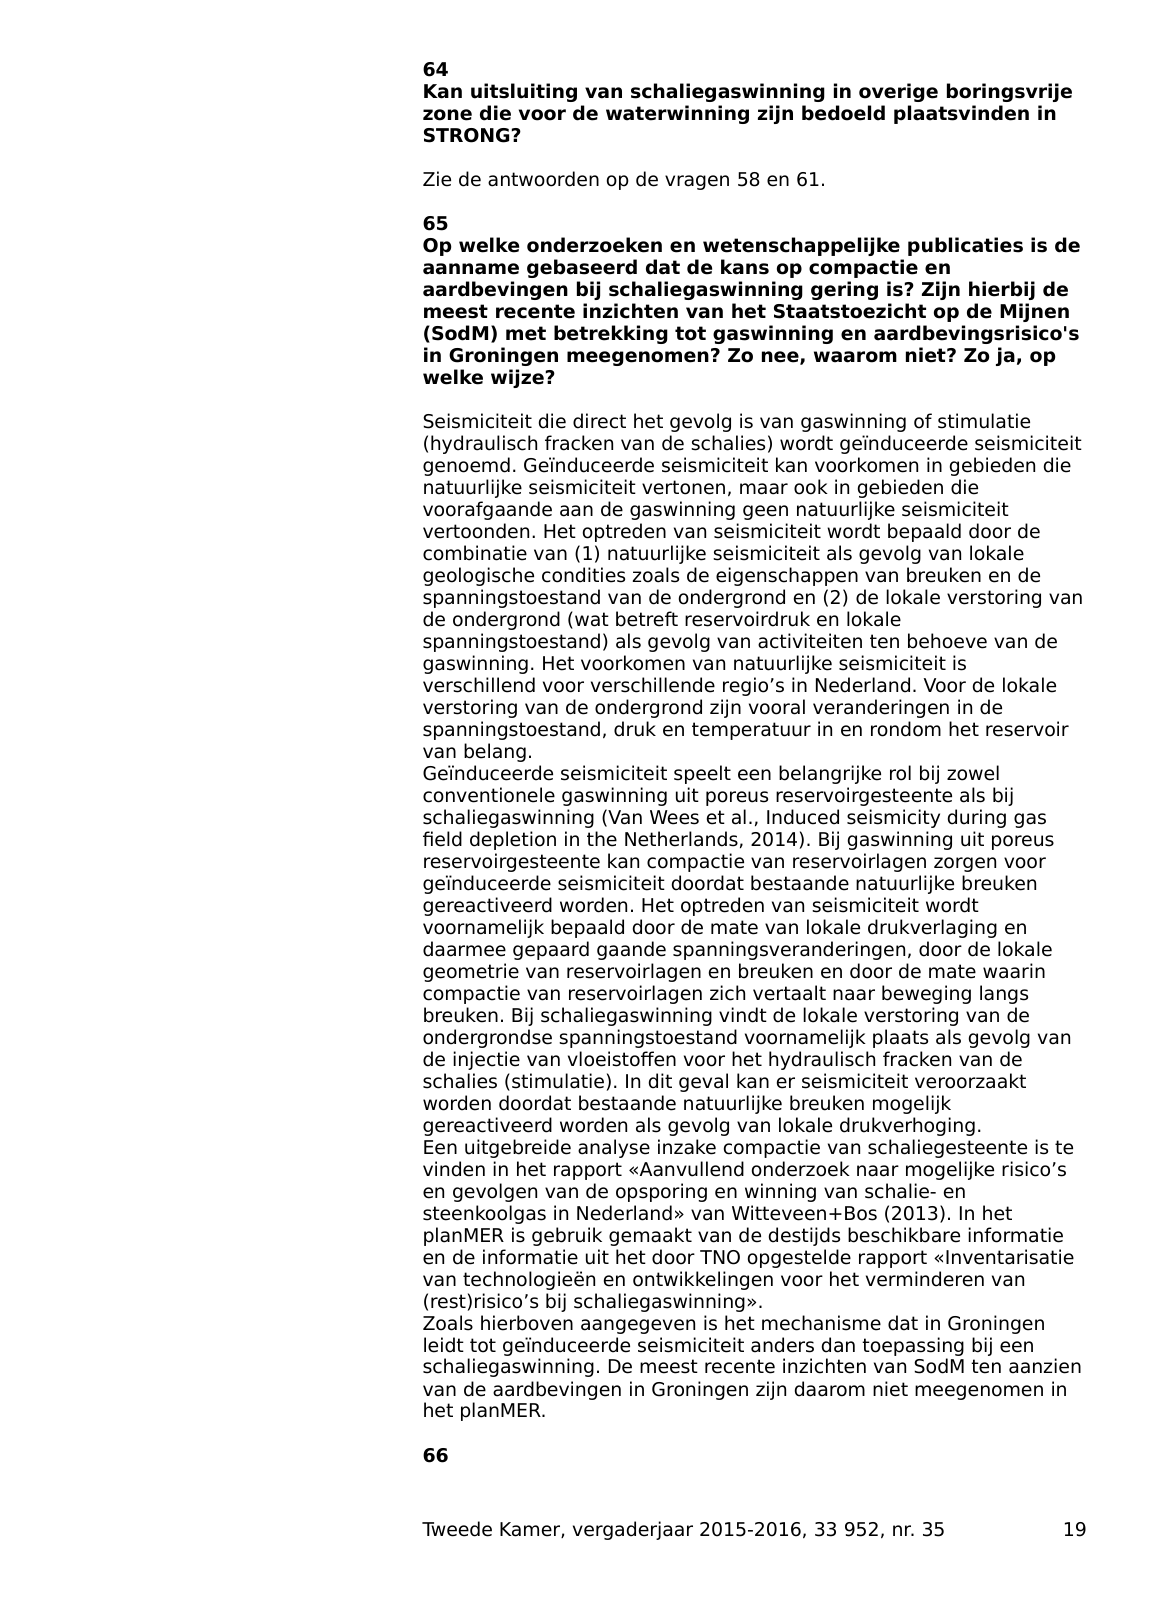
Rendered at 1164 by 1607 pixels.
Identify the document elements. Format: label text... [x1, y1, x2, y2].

text 65 [422, 213, 1087, 235]
text Zoals hierboven aangegeven is het mechanisme dat in Groningen leidt tot geïnduceerde seismiciteit anders dan toepassing bij een schaliegaswinning. De meest recente inzichten van SodM ten aanzien van de aardbevingen in Groningen zijn daarom niet meegenomen in het planMER. [422, 1312, 1087, 1422]
text Zie de antwoorden op de vragen 58 en 61. [422, 169, 1087, 191]
text Kan uitsluiting van schaliegaswinning in overige boringsvrije zone die voor de waterwinning zijn bedoeld plaatsvinden in STRONG? [422, 81, 1087, 147]
text Seismiciteit die direct het gevolg is van gaswinning of stimulatie (hydraulisch fracken van de schalies) wordt geïnduceerde seismiciteit genoemd. Geïnduceerde seismiciteit kan voorkomen in gebieden die natuurlijke seismiciteit vertonen, maar ook in gebieden die voorafgaande aan de gaswinning geen natuurlijke seismiciteit vertoonden. Het optreden van seismiciteit wordt bepaald door de combinatie van (1) natuurlijke seismiciteit als gevolg van lokale geologische condities zoals de eigenschappen van breuken en de spanningstoestand van de ondergrond en (2) de lokale verstoring van de ondergrond (wat betreft reservoirdruk en lokale spanningstoestand) als gevolg van activiteiten ten behoeve van de gaswinning. Het voorkomen van natuurlijke seismiciteit is verschillend voor verschillende regio’s in Nederland. Voor de lokale verstoring van de ondergrond zijn vooral veranderingen in de spanningstoestand, druk en temperatuur in en rondom het reservoir van belang. [422, 411, 1087, 763]
text 66 [422, 1444, 1087, 1467]
text Geïnduceerde seismiciteit speelt een belangrijke rol bij zowel conventionele gaswinning uit poreus reservoirgesteente als bij schaliegaswinning (Van Wees et al., Induced seismicity during gas field depletion in the Netherlands, 2014). Bij gaswinning uit poreus reservoirgesteente kan compactie van reservoirlagen zorgen voor geïnduceerde seismiciteit doordat bestaande natuurlijke breuken gereactiveerd worden. Het optreden van seismiciteit wordt voornamelijk bepaald door de mate van lokale drukverlaging en daarmee gepaard gaande spanningsveranderingen, door de lokale geometrie van reservoirlagen en breuken en door de mate waarin compactie van reservoirlagen zich vertaalt naar beweging langs breuken. Bij schaliegaswinning vindt de lokale verstoring van de ondergrondse spanningstoestand voornamelijk plaats als gevolg van de injectie van vloeistoffen voor het hydraulisch fracken van de schalies (stimulatie). In dit geval kan er seismiciteit veroorzaakt worden doordat bestaande natuurlijke breuken mogelijk gereactiveerd worden als gevolg van lokale drukverhoging. [422, 763, 1087, 1137]
text Een uitgebreide analyse inzake compactie van schaliegesteente is te vinden in het rapport «Aanvullend onderzoek naar mogelijke risico’s en gevolgen van de opsporing en winning van schalie- en steenkoolgas in Nederland» van Witteveen+Bos (2013). In het planMER is gebruik gemaakt van de destijds beschikbare informatie en de informatie uit het door TNO opgestelde rapport «Inventarisatie van technologieën en ontwikkelingen voor het verminderen van (rest)risico’s bij schaliegaswinning». [422, 1137, 1087, 1312]
text 64 [422, 59, 1087, 81]
text Op welke onderzoeken en wetenschappelijke publicaties is de aanname gebaseerd dat de kans op compactie en aardbevingen bij schaliegaswinning gering is? Zijn hierbij de meest recente inzichten van het Staatstoezicht op de Mijnen (SodM) met betrekking tot gaswinning en aardbevingsrisico's in Groningen meegenomen? Zo nee, waarom niet? Zo ja, op welke wijze? [422, 235, 1087, 389]
